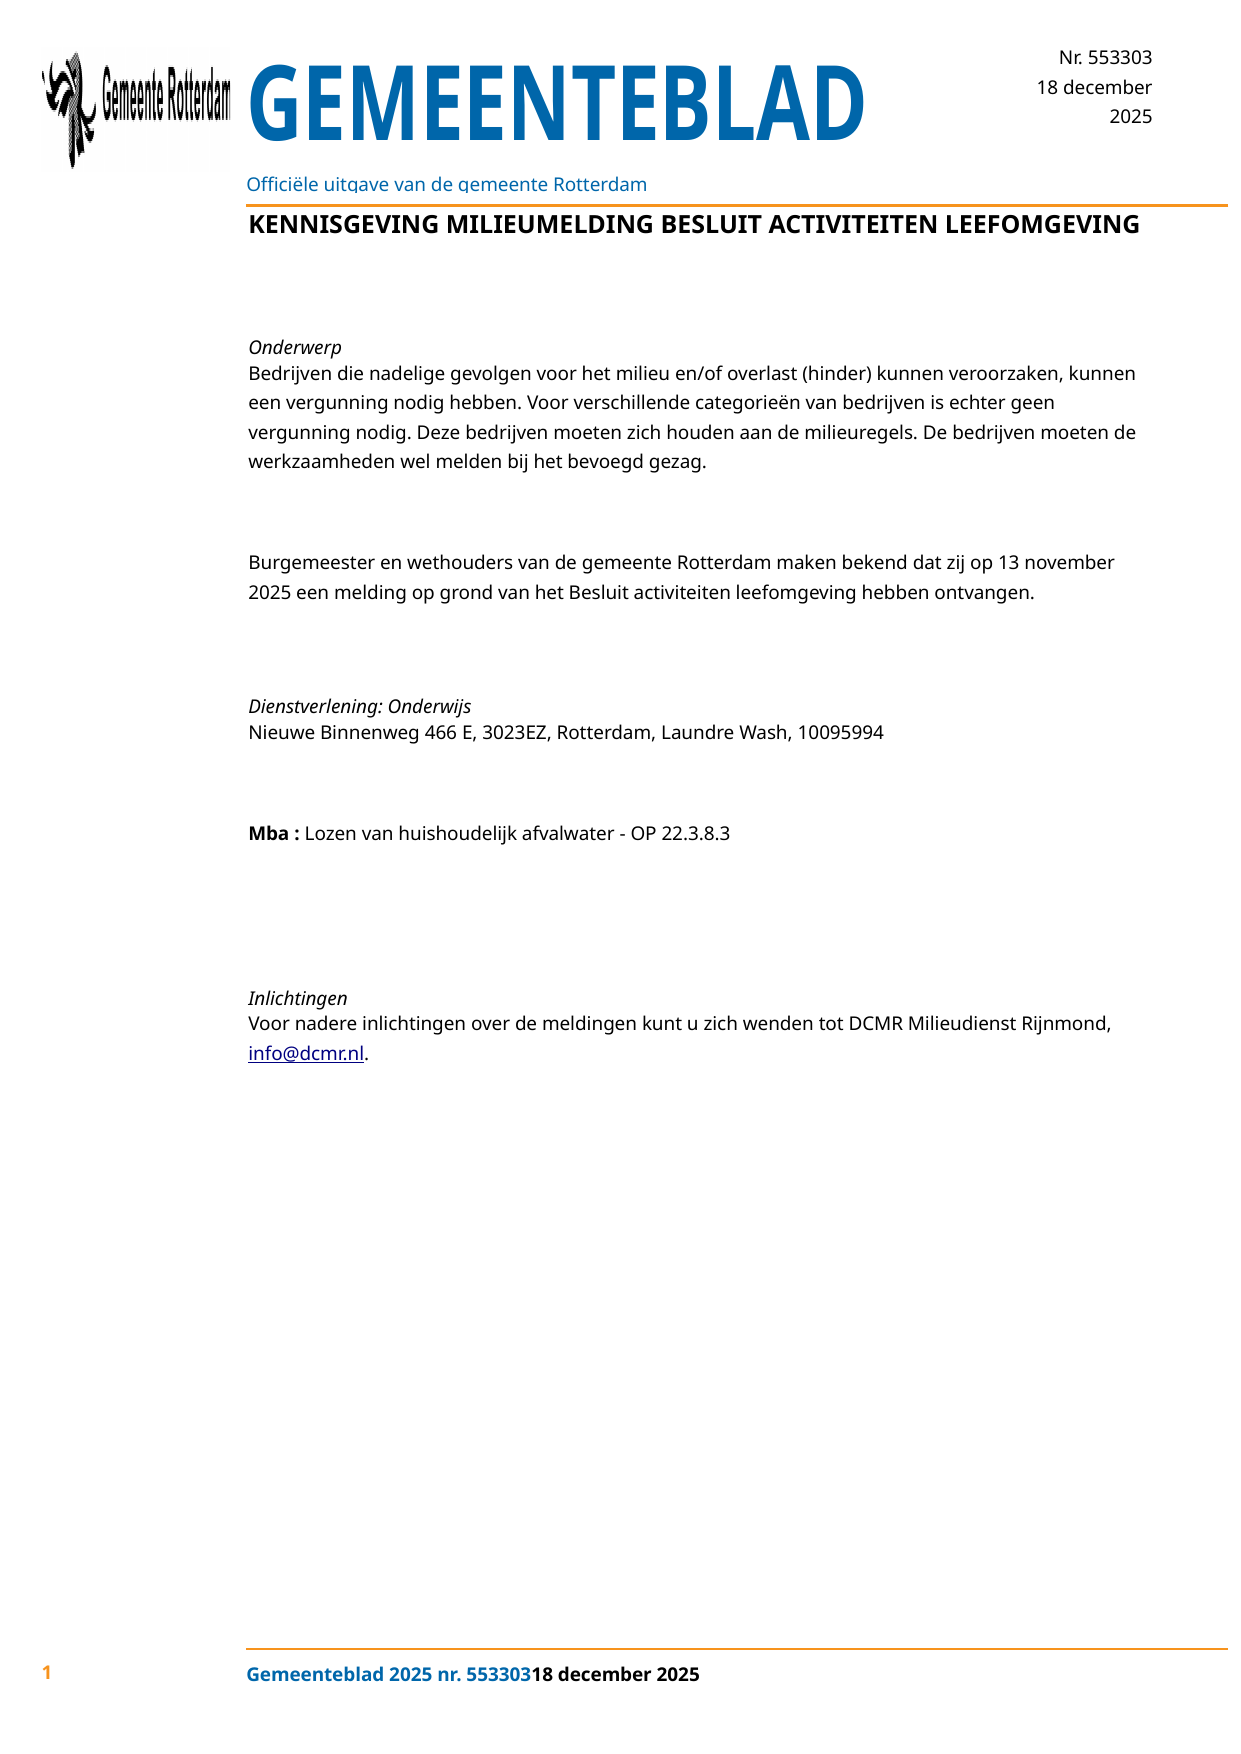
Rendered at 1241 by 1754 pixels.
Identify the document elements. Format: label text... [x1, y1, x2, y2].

text Nieuwe Binnenweg 466 E, 3023EZ, Rotterdam, Laundre Wash, 10095994 [248, 719, 1152, 745]
text Burgemeester en wethouders van de gemeente Rotterdam maken bekend dat zij op 13 november 2025 een melding op grond van het Besluit activiteiten leefomgeving hebben ontvangen. [248, 549, 1152, 605]
picture [41, 47, 231, 172]
text Dienstverlening: Onderwijs [248, 693, 1152, 719]
text Inlichtingen [248, 985, 1152, 1011]
text Bedrijven die nadelige gevolgen voor het milieu en/of overlast (hinder) kunnen veroorzaken, kunnen een vergunning nodig hebben. Voor verschillende categorieën van bedrijven is echter geen vergunning nodig. Deze bedrijven moeten zich houden aan de milieuregels. De bedrijven moeten de werkzaamheden wel melden bij het bevoegd gezag. [248, 360, 1152, 474]
text KENNISGEVING MILIEUMELDING BESLUIT ACTIVITEITEN LEEFOMGEVING [248, 207, 1152, 241]
text Mba : Lozen van huishoudelijk afvalwater - OP 22.3.8.3 [248, 820, 1152, 846]
text Onderwerp [248, 334, 1152, 360]
text Voor nadere inlichtingen over de meldingen kunt u zich wenden tot DCMR Milieudienst Rijnmond, info@dcmr.nl. [248, 1011, 1152, 1066]
